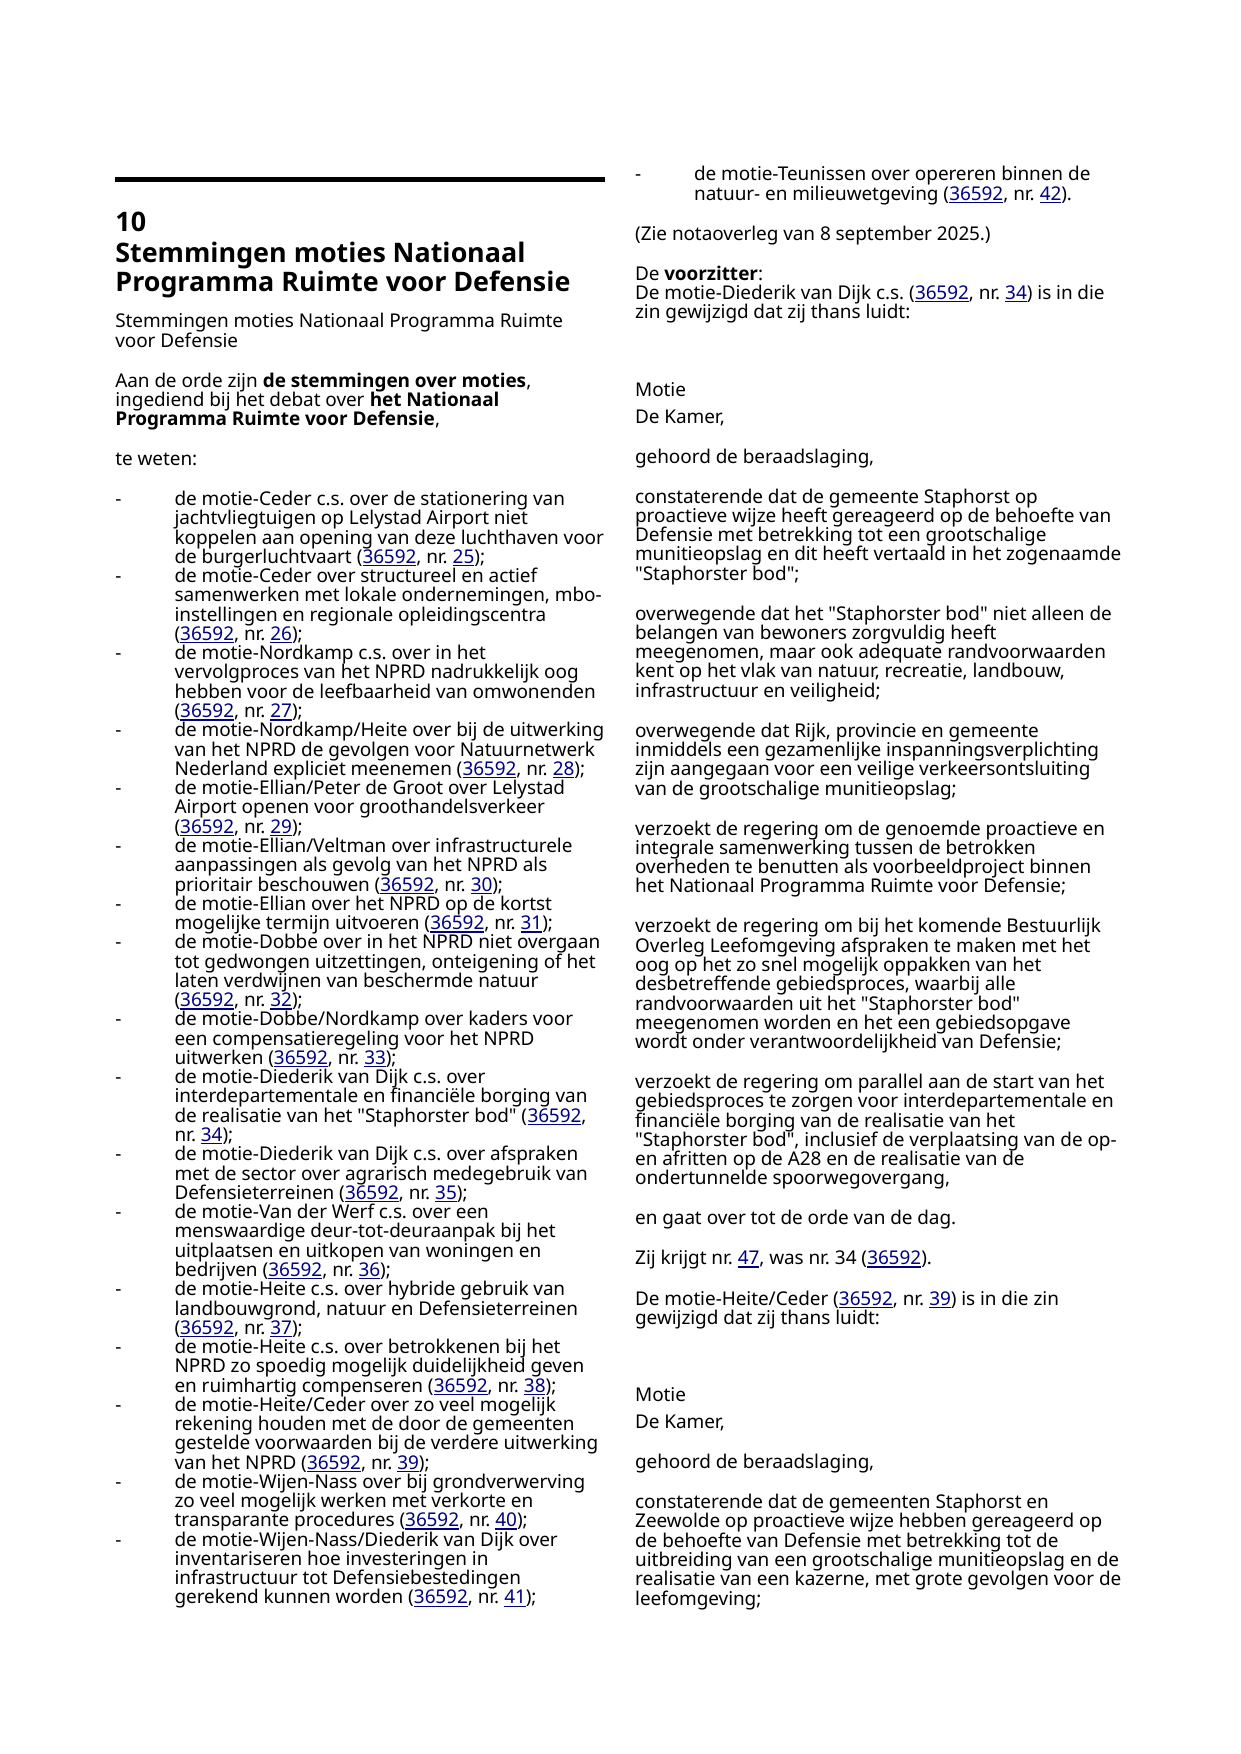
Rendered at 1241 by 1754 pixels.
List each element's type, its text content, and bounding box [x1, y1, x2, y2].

list de motie-Teunissen over opereren binnen de natuur- en milieuwetgeving (36592, nr. 42). [635, 165, 1125, 204]
text De voorzitter: [635, 265, 1125, 284]
list de motie-Ellian/Veltman over infrastructurele aanpassingen als gevolg van het NPRD als prioritair beschouwen (36592, nr. 30); [115, 837, 605, 895]
list de motie-Ellian over het NPRD op de kortst mogelijke termijn uitvoeren (36592, nr. 31); [115, 895, 605, 933]
list de motie-Ceder over structureel en actief samenwerken met lokale ondernemingen, mbo-instellingen en regionale opleidingscentra (36592, nr. 26); [115, 567, 605, 644]
text gehoord de beraadslaging, [635, 1453, 1125, 1472]
text Stemmingen moties Nationaal Programma Ruimte voor Defensie [115, 312, 605, 351]
list de motie-Nordkamp c.s. over in het vervolgproces van het NPRD nadrukkelijk oog hebben voor de leefbaarheid van omwonenden (36592, nr. 27); [115, 644, 605, 721]
text overwegende dat het "Staphorster bod" niet alleen de belangen van bewoners zorgvuldig heeft meegenomen, maar ook adequate randvoorwaarden kent op het vlak van natuur, recreatie, landbouw, infrastructuur en veiligheid; [635, 605, 1125, 701]
text verzoekt de regering om parallel aan de start van het gebiedsproces te zorgen voor interdepartementale en financiële borging van de realisatie van het "Staphorster bod", inclusief de verplaatsing van de op- en afritten op de A28 en de realisatie van de ondertunnelde spoorwegovergang, [635, 1073, 1125, 1189]
list de motie-Diederik van Dijk c.s. over interdepartementale en financiële borging van de realisatie van het "Staphorster bod" (36592, nr. 34); [115, 1068, 605, 1145]
text Motie [635, 1381, 1125, 1407]
list de motie-Ellian/Peter de Groot over Lelystad Airport openen voor groothandelsverkeer (36592, nr. 29); [115, 779, 605, 837]
text constaterende dat de gemeente Staphorst op proactieve wijze heeft gereageerd op de behoefte van Defensie met betrekking tot een grootschalige munitieopslag en dit heeft vertaald in het zogenaamde "Staphorster bod"; [635, 488, 1125, 584]
list de motie-Dobbe/Nordkamp over kaders voor een compensatieregeling voor het NPRD uitwerken (36592, nr. 33); [115, 1010, 605, 1068]
list de motie-Heite/Ceder over zo veel mogelijk rekening houden met de door de gemeenten gestelde voorwaarden bij de verdere uitwerking van het NPRD (36592, nr. 39); [115, 1396, 605, 1473]
text overwegende dat Rijk, provincie en gemeente inmiddels een gezamenlijke inspanningsverplichting zijn aangegaan voor een veilige verkeersontsluiting van de grootschalige munitieopslag; [635, 722, 1125, 799]
text De Kamer, [635, 408, 1125, 427]
text gehoord de beraadslaging, [635, 448, 1125, 467]
list de motie-Nordkamp/Heite over bij de uitwerking van het NPRD de gevolgen voor Natuurnetwerk Nederland expliciet meenemen (36592, nr. 28); [115, 721, 605, 779]
text Zij krijgt nr. 47, was nr. 34 (36592). [635, 1249, 1125, 1269]
list de motie-Wijen-Nass over bij grondverwerving zo veel mogelijk werken met verkorte en transparante procedures (36592, nr. 40); [115, 1473, 605, 1531]
text verzoekt de regering om bij het komende Bestuurlijk Overleg Leefomgeving afspraken te maken met het oog op het zo snel mogelijk oppakken van het desbetreffende gebiedsproces, waarbij alle randvoorwaarden uit het "Staphorster bod" meegenomen worden en het een gebiedsopgave wordt onder verantwoordelijkheid van Defensie; [635, 917, 1125, 1052]
list de motie-Ceder c.s. over de stationering van jachtvliegtuigen op Lelystad Airport niet koppelen aan opening van deze luchthaven voor de burgerluchtvaart (36592, nr. 25); [115, 490, 605, 567]
text De motie-Heite/Ceder (36592, nr. 39) is in die zin gewijzigd dat zij thans luidt: [635, 1289, 1125, 1328]
list de motie-Heite c.s. over hybride gebruik van landbouwgrond, natuur en Defensieterreinen (36592, nr. 37); [115, 1280, 605, 1338]
text (Zie notaoverleg van 8 september 2025.) [635, 224, 1125, 244]
text Stemmingen moties Nationaal Programma Ruimte voor Defensie [115, 239, 605, 312]
list de motie-Wijen-Nass/Diederik van Dijk over inventariseren hoe investeringen in infrastructuur tot Defensiebestedingen gerekend kunnen worden (36592, nr. 41); [115, 1531, 605, 1608]
text verzoekt de regering om de genoemde proactieve en integrale samenwerking tussen de betrokken overheden te benutten als voorbeeldproject binnen het Nationaal Programma Ruimte voor Defensie; [635, 819, 1125, 897]
text De Kamer, [635, 1413, 1125, 1432]
text constaterende dat de gemeenten Staphorst en Zeewolde op proactieve wijze hebben gereageerd op de behoefte van Defensie met betrekking tot de uitbreiding van een grootschalige munitieopslag en de realisatie van een kazerne, met grote gevolgen voor de leefomgeving; [635, 1493, 1125, 1609]
text en gaat over tot de orde van de dag. [635, 1209, 1125, 1229]
list de motie-Heite c.s. over betrokkenen bij het NPRD zo spoedig mogelijk duidelijkheid geven en ruimhartig compenseren (36592, nr. 38); [115, 1338, 605, 1396]
list de motie-Diederik van Dijk c.s. over afspraken met de sector over agrarisch medegebruik van Defensieterreinen (36592, nr. 35); [115, 1145, 605, 1203]
list de motie-Van der Werf c.s. over een menswaardige deur-tot-deuraanpak bij het uitplaatsen en uitkopen van woningen en bedrijven (36592, nr. 36); [115, 1203, 605, 1280]
text 10 [115, 203, 605, 239]
text Motie [635, 376, 1125, 402]
list de motie-Dobbe over in het NPRD niet overgaan tot gedwongen uitzettingen, onteigening of het laten verdwijnen van beschermde natuur (36592, nr. 32); [115, 933, 605, 1010]
text Aan de orde zijn de stemmingen over moties, ingediend bij het debat over het Nationaal Programma Ruimte voor Defensie, [115, 372, 605, 429]
text De motie-Diederik van Dijk c.s. (36592, nr. 34) is in die zin gewijzigd dat zij thans luidt: [635, 284, 1125, 322]
text te weten: [115, 450, 605, 469]
